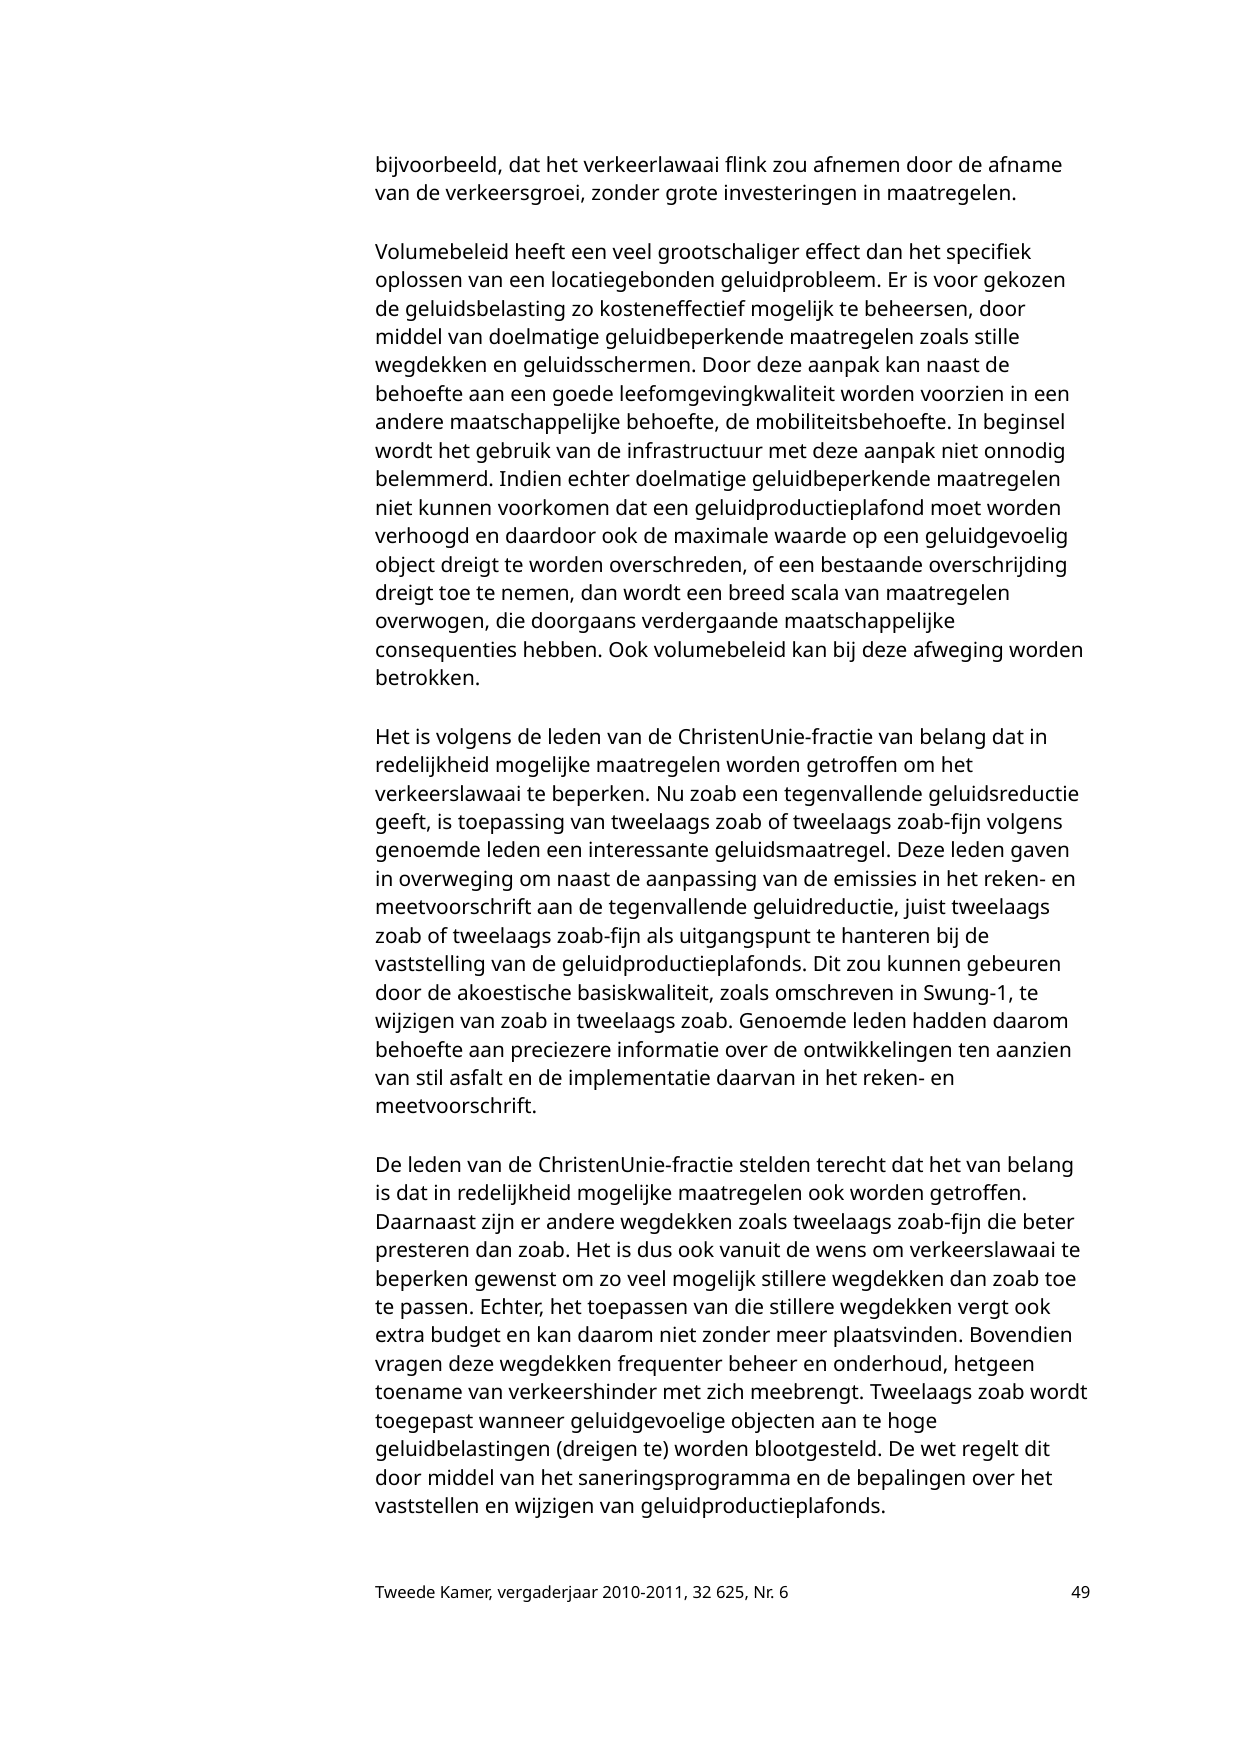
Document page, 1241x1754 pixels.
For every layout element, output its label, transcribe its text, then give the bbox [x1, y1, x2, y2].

text Het is volgens de leden van de ChristenUnie-fractie van belang dat in redelijkheid mogelijke maatregelen worden getroffen om het verkeerslawaai te beperken. Nu zoab een tegenvallende geluidsreductie geeft, is toepassing van tweelaags zoab of tweelaags zoab-fijn volgens genoemde leden een interessante geluidsmaatregel. Deze leden gaven in overweging om naast de aanpassing van de emissies in het reken- en meetvoorschrift aan de tegenvallende geluidreductie, juist tweelaags zoab of tweelaags zoab-fijn als uitgangspunt te hanteren bij de vaststelling van de geluidproductieplafonds. Dit zou kunnen gebeuren door de akoestische basiskwaliteit, zoals omschreven in Swung-1, te wijzigen van zoab in tweelaags zoab. Genoemde leden hadden daarom behoefte aan preciezere informatie over de ontwikkelingen ten aanzien van stil asfalt en de implementatie daarvan in het reken- en meetvoorschrift. [375, 722, 1090, 1120]
text bijvoorbeeld, dat het verkeerlawaai flink zou afnemen door de afname van de verkeersgroei, zonder grote investeringen in maatregelen. [375, 150, 1090, 207]
text Volumebeleid heeft een veel grootschaliger effect dan het specifiek oplossen van een locatiegebonden geluidprobleem. Er is voor gekozen de geluidsbelasting zo kosteneffectief mogelijk te beheersen, door middel van doelmatige geluidbeperkende maatregelen zoals stille wegdekken en geluidsschermen. Door deze aanpak kan naast de behoefte aan een goede leefomgevingkwaliteit worden voorzien in een andere maatschappelijke behoefte, de mobiliteitsbehoefte. In beginsel wordt het gebruik van de infrastructuur met deze aanpak niet onnodig belemmerd. Indien echter doelmatige geluidbeperkende maatregelen niet kunnen voorkomen dat een geluidproductieplafond moet worden verhoogd en daardoor ook de maximale waarde op een geluidgevoelig object dreigt te worden overschreden, of een bestaande overschrijding dreigt toe te nemen, dan wordt een breed scala van maatregelen overwogen, die doorgaans verdergaande maatschappelijke consequenties hebben. Ook volumebeleid kan bij deze afweging worden betrokken. [375, 237, 1090, 692]
text De leden van de ChristenUnie-fractie stelden terecht dat het van belang is dat in redelijkheid mogelijke maatregelen ook worden getroffen. Daarnaast zijn er andere wegdekken zoals tweelaags zoab-fijn die beter presteren dan zoab. Het is dus ook vanuit de wens om verkeerslawaai te beperken gewenst om zo veel mogelijk stillere wegdekken dan zoab toe te passen. Echter, het toepassen van die stillere wegdekken vergt ook extra budget en kan daarom niet zonder meer plaatsvinden. Bovendien vragen deze wegdekken frequenter beheer en onderhoud, hetgeen toename van verkeershinder met zich meebrengt. Tweelaags zoab wordt toegepast wanneer geluidgevoelige objecten aan te hoge geluidbelastingen (dreigen te) worden blootgesteld. De wet regelt dit door middel van het saneringsprogramma en de bepalingen over het vaststellen en wijzigen van geluidproductieplafonds. [375, 1150, 1090, 1520]
